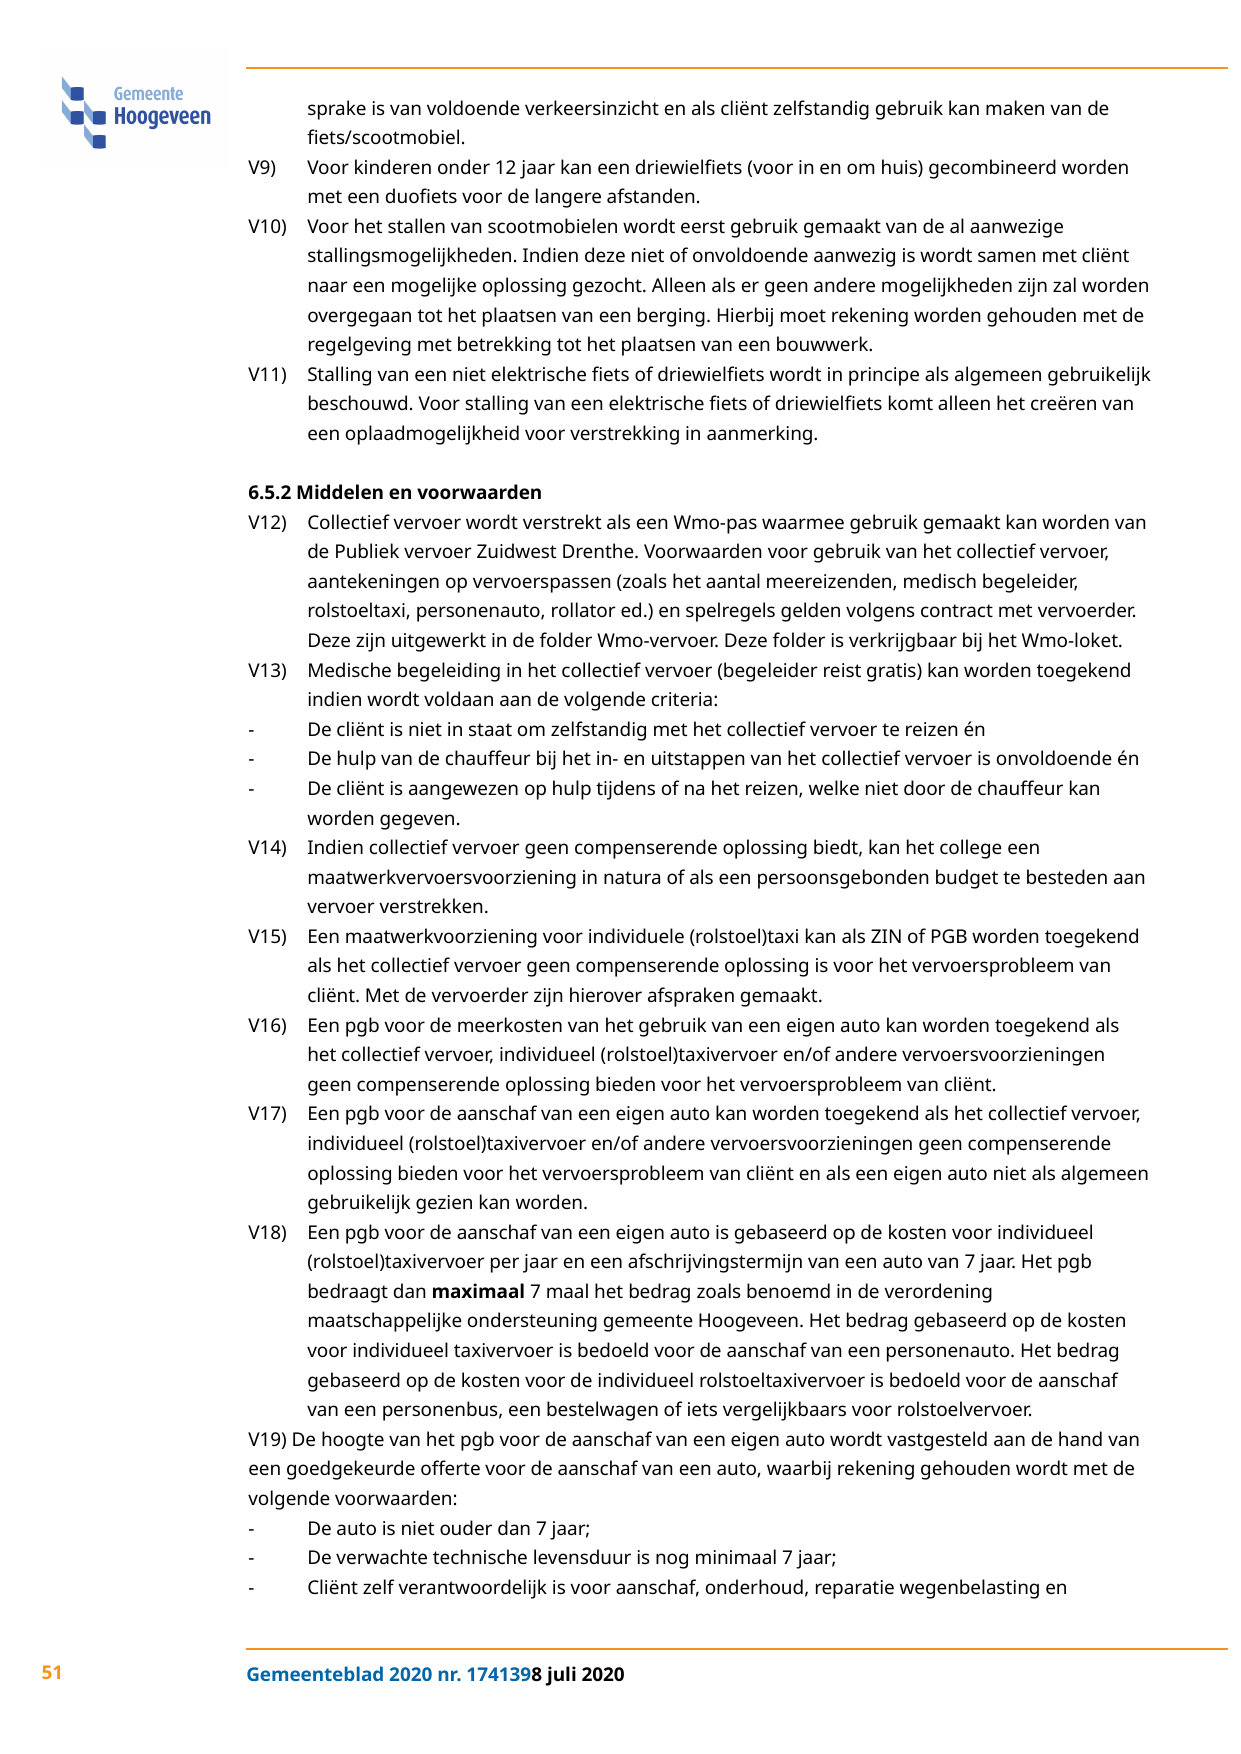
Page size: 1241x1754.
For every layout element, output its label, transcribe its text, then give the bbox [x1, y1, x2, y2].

list Voor kinderen onder 12 jaar kan een driewielfiets (voor in en om huis) gecombineerd worden met een duofiets voor de langere afstanden. [248, 154, 1152, 209]
list De cliënt is niet in staat om zelfstandig met het collectief vervoer te reizen én [248, 716, 1152, 742]
text 6.5.2 Middelen en voorwaarden [248, 479, 1152, 505]
list Indien collectief vervoer geen compenserende oplossing biedt, kan het college een maatwerkvervoersvoorziening in natura of als een persoonsgebonden budget te besteden aan vervoer verstrekken. [248, 834, 1152, 919]
list sprake is van voldoende verkeersinzicht en als cliënt zelfstandig gebruik kan maken van de fiets/scootmobiel. [248, 95, 1152, 150]
list De hulp van de chauffeur bij het in- en uitstappen van het collectief vervoer is onvoldoende én [248, 746, 1152, 771]
list De cliënt is aangewezen op hulp tijdens of na het reizen, welke niet door de chauffeur kan worden gegeven. [248, 775, 1152, 831]
list Een pgb voor de meerkosten van het gebruik van een eigen auto kan worden toegekend als het collectief vervoer, individueel (rolstoel)taxivervoer en/of andere vervoersvoorzieningen geen compenserende oplossing bieden voor het vervoersprobleem van cliënt. [248, 1012, 1152, 1097]
picture [41, 47, 231, 172]
list Voor het stallen van scootmobielen wordt eerst gebruik gemaakt van de al aanwezige stallingsmogelijkheden. Indien deze niet of onvoldoende aanwezig is wordt samen met cliënt naar een mogelijke oplossing gezocht. Alleen als er geen andere mogelijkheden zijn zal worden overgegaan tot het plaatsen van een berging. Hierbij moet rekening worden gehouden met de regelgeving met betrekking tot het plaatsen van een bouwwerk. [248, 213, 1152, 357]
list Een pgb voor de aanschaf van een eigen auto kan worden toegekend als het collectief vervoer, individueel (rolstoel)taxivervoer en/of andere vervoersvoorzieningen geen compenserende oplossing bieden voor het vervoersprobleem van cliënt en als een eigen auto niet als algemeen gebruikelijk gezien kan worden. [248, 1101, 1152, 1215]
list De auto is niet ouder dan 7 jaar; [248, 1515, 1152, 1541]
list De verwachte technische levensduur is nog minimaal 7 jaar; [248, 1544, 1152, 1570]
text V19) De hoogte van het pgb voor de aanschaf van een eigen auto wordt vastgesteld aan de hand van een goedgekeurde offerte voor de aanschaf van een auto, waarbij rekening gehouden wordt met de volgende voorwaarden: [248, 1426, 1152, 1511]
list Een pgb voor de aanschaf van een eigen auto is gebaseerd op de kosten voor individueel (rolstoel)taxivervoer per jaar en een afschrijvingstermijn van een auto van 7 jaar. Het pgb bedraagt dan maximaal 7 maal het bedrag zoals benoemd in de verordening maatschappelijke ondersteuning gemeente Hoogeveen. Het bedrag gebaseerd op de kosten voor individueel taxivervoer is bedoeld voor de aanschaf van een personenauto. Het bedrag gebaseerd op de kosten voor de individueel rolstoeltaxivervoer is bedoeld voor de aanschaf van een personenbus, een bestelwagen of iets vergelijkbaars voor rolstoelvervoer. [248, 1219, 1152, 1422]
list Stalling van een niet elektrische fiets of driewielfiets wordt in principe als algemeen gebruikelijk beschouwd. Voor stalling van een elektrische fiets of driewielfiets komt alleen het creëren van een oplaadmogelijkheid voor verstrekking in aanmerking. [248, 361, 1152, 446]
list Een maatwerkvoorziening voor individuele (rolstoel)taxi kan als ZIN of PGB worden toegekend als het collectief vervoer geen compenserende oplossing is voor het vervoersprobleem van cliënt. Met de vervoerder zijn hierover afspraken gemaakt. [248, 923, 1152, 1008]
list Medische begeleiding in het collectief vervoer (begeleider reist gratis) kan worden toegekend indien wordt voldaan aan de volgende criteria: [248, 657, 1152, 712]
list Collectief vervoer wordt verstrekt als een Wmo-pas waarmee gebruik gemaakt kan worden van de Publiek vervoer Zuidwest Drenthe. Voorwaarden voor gebruik van het collectief vervoer, aantekeningen op vervoerspassen (zoals het aantal meereizenden, medisch begeleider, rolstoeltaxi, personenauto, rollator ed.) en spelregels gelden volgens contract met vervoerder. Deze zijn uitgewerkt in de folder Wmo-vervoer. Deze folder is verkrijgbaar bij het Wmo-loket. [248, 509, 1152, 653]
list Cliënt zelf verantwoordelijk is voor aanschaf, onderhoud, reparatie wegenbelasting en [248, 1574, 1152, 1600]
